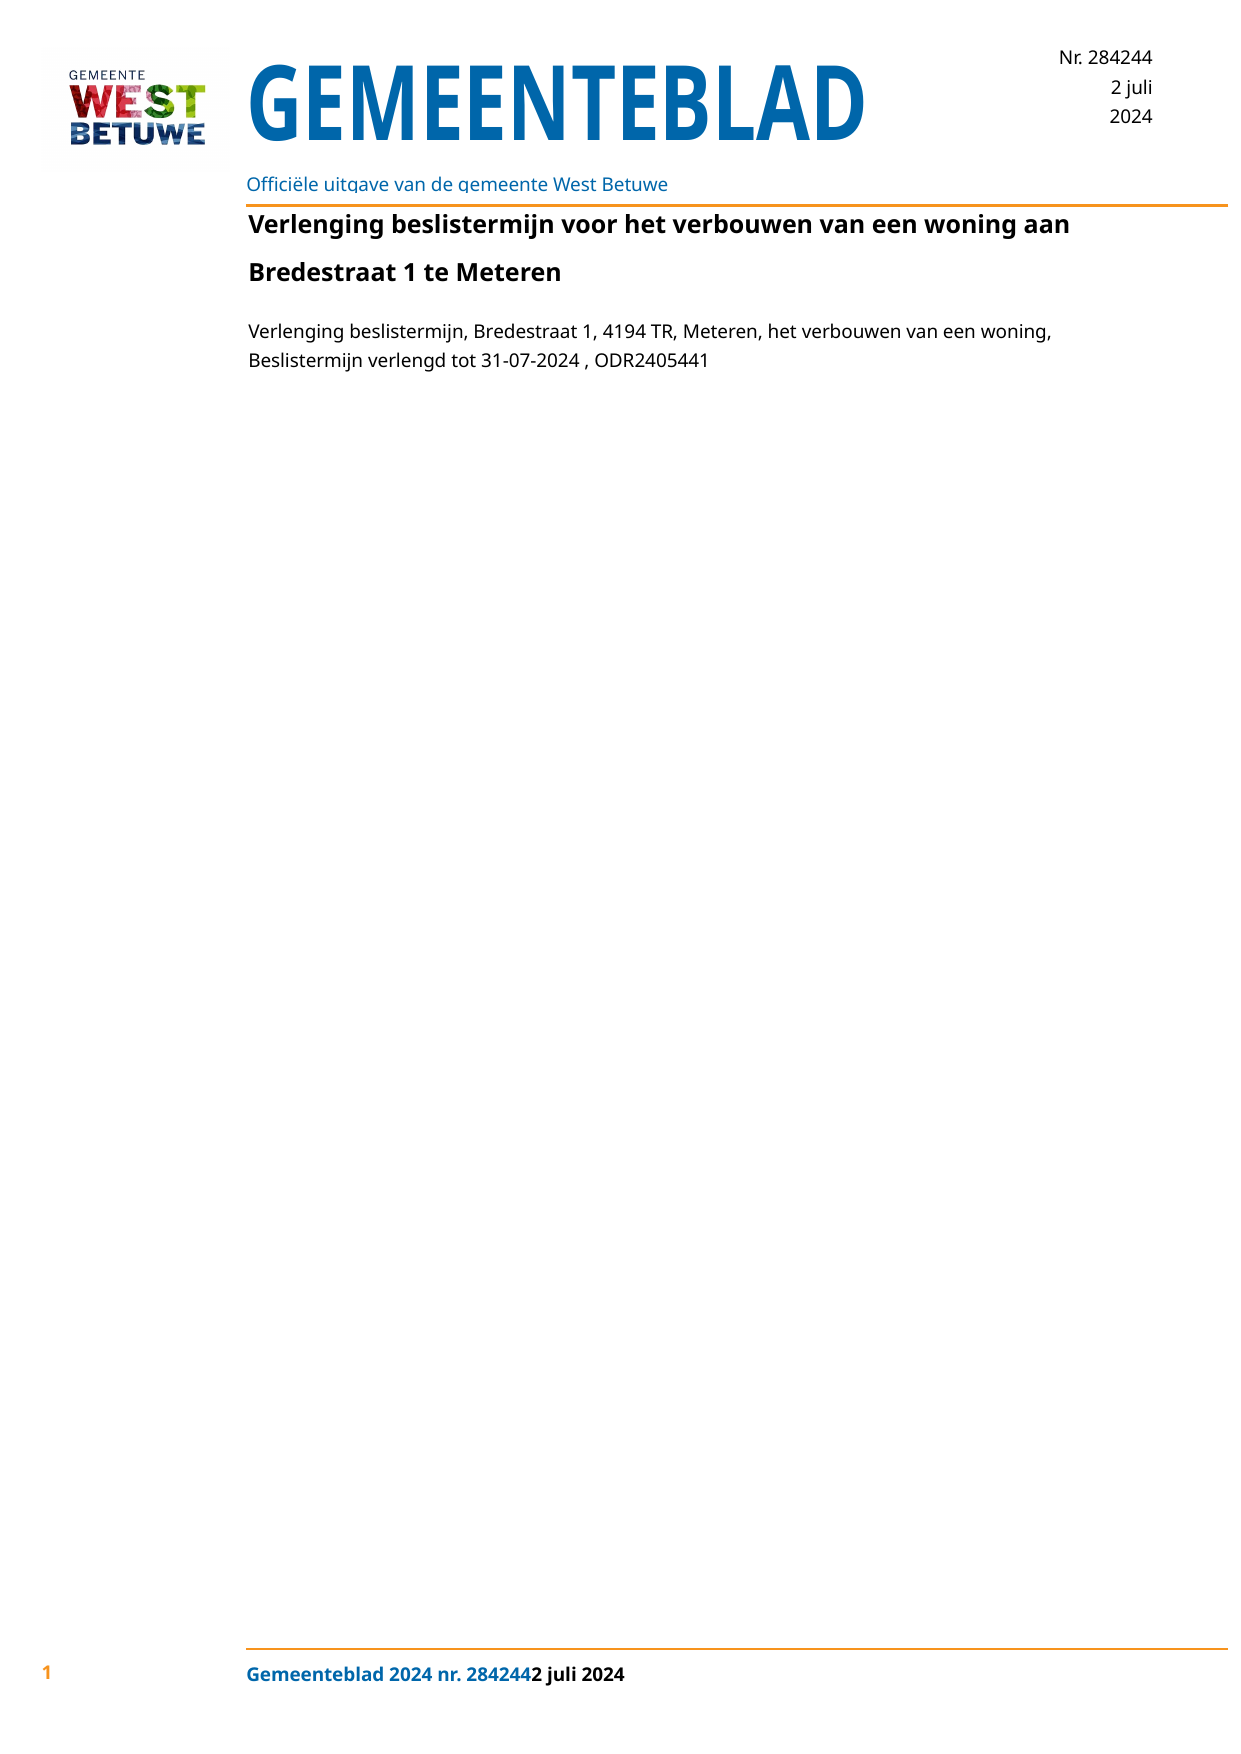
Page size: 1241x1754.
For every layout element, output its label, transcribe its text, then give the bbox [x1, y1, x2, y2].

picture [41, 47, 231, 172]
text Verlenging beslistermijn, Bredestraat 1, 4194 TR, Meteren, het verbouwen van een woning, Beslistermijn verlengd tot 31-07-2024 , ODR2405441 [248, 318, 1152, 373]
text Verlenging beslistermijn voor het verbouwen van een woning aan Bredestraat 1 te Meteren [248, 207, 1152, 288]
